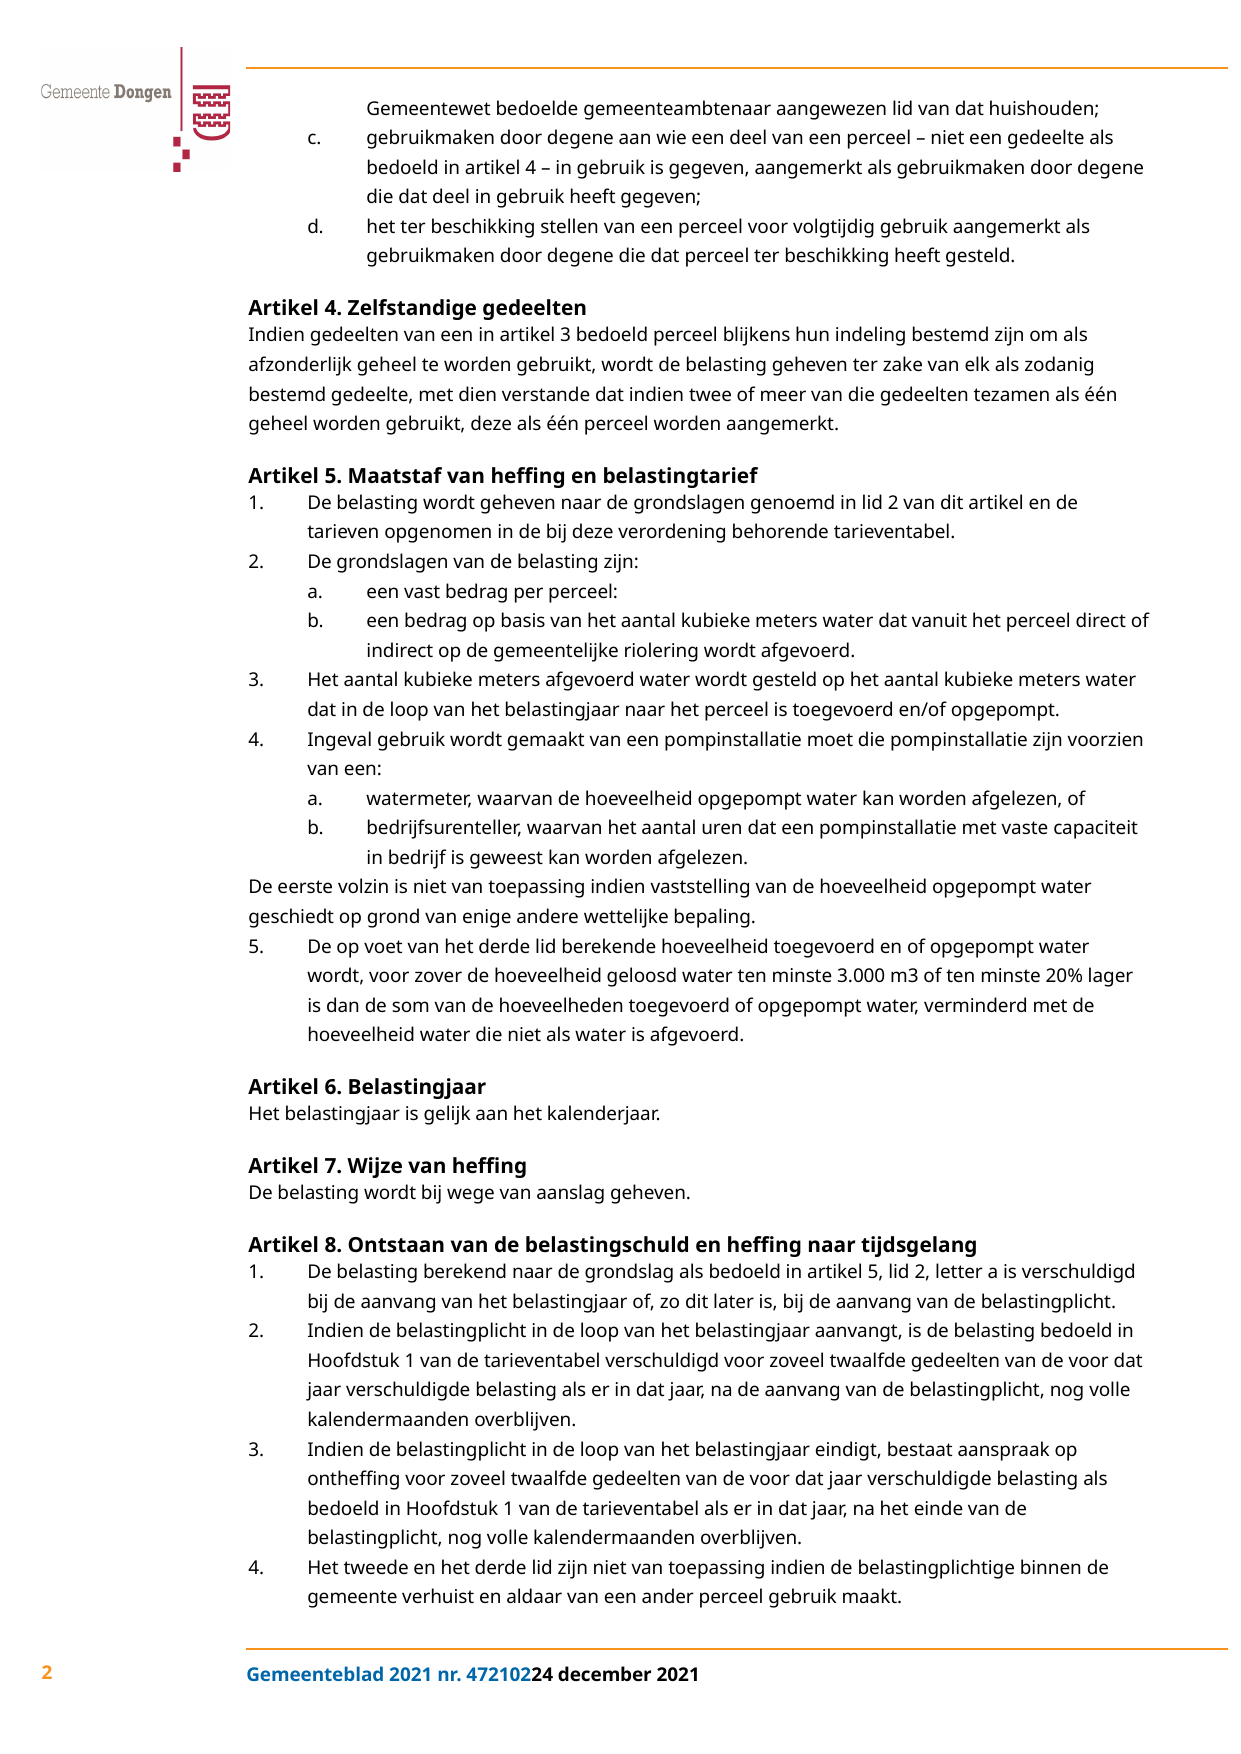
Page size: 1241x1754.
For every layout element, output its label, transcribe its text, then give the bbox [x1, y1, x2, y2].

text Indien gedeelten van een in artikel 3 bedoeld perceel blijkens hun indeling bestemd zijn om als afzonderlijk geheel te worden gebruikt, wordt de belasting geheven ter zake van elk als zodanig bestemd gedeelte, met dien verstande dat indien twee of meer van die gedeelten tezamen als één geheel worden gebruikt, deze als één perceel worden aangemerkt. [248, 322, 1152, 436]
text Artikel 7. Wijze van heffing [248, 1151, 1152, 1179]
text De belasting wordt bij wege van aanslag geheven. [248, 1179, 1152, 1205]
list bedrijfsurenteller, waarvan het aantal uren dat een pompinstallatie met vaste capaciteit in bedrijf is geweest kan worden afgelezen. [307, 814, 1152, 870]
list een bedrag op basis van het aantal kubieke meters water dat vanuit het perceel direct of indirect op de gemeentelijke riolering wordt afgevoerd. [307, 607, 1152, 663]
list Het tweede en het derde lid zijn niet van toepassing indien de belastingplichtige binnen de gemeente verhuist en aldaar van een ander perceel gebruik maakt. [248, 1554, 1152, 1609]
list De belasting wordt geheven naar de grondslagen genoemd in lid 2 van dit artikel en de tarieven opgenomen in de bij deze verordening behorende tarieventabel. [248, 489, 1152, 544]
text Artikel 6. Belastingjaar [248, 1072, 1152, 1101]
list De belasting berekend naar de grondslag als bedoeld in artikel 5, lid 2, letter a is verschuldigd bij de aanvang van het belastingjaar of, zo dit later is, bij de aanvang van de belastingplicht. [248, 1258, 1152, 1313]
list Gemeentewet bedoelde gemeenteambtenaar aangewezen lid van dat huishouden; [307, 95, 1152, 121]
list De grondslagen van de belasting zijn: [248, 548, 1152, 574]
text Artikel 8. Ontstaan van de belastingschuld en heffing naar tijdsgelang [248, 1230, 1152, 1258]
list Indien de belastingplicht in de loop van het belastingjaar eindigt, bestaat aanspraak op ontheffing voor zoveel twaalfde gedeelten van de voor dat jaar verschuldigde belasting als bedoeld in Hoofdstuk 1 van de tarieventabel als er in dat jaar, na het einde van de belastingplicht, nog volle kalendermaanden overblijven. [248, 1436, 1152, 1550]
picture [41, 47, 231, 172]
list gebruikmaken door degene aan wie een deel van een perceel – niet een gedeelte als bedoeld in artikel 4 – in gebruik is gegeven, aangemerkt als gebruikmaken door degene die dat deel in gebruik heeft gegeven; [307, 124, 1152, 209]
text Artikel 5. Maatstaf van heffing en belastingtarief [248, 461, 1152, 489]
list een vast bedrag per perceel: [307, 578, 1152, 604]
text Het belastingjaar is gelijk aan het kalenderjaar. [248, 1101, 1152, 1126]
list De op voet van het derde lid berekende hoeveelheid toegevoerd en of opgepompt water wordt, voor zover de hoeveelheid geloosd water ten minste 3.000 m3 of ten minste 20% lager is dan de som van de hoeveelheden toegevoerd of opgepompt water, verminderd met de hoeveelheid water die niet als water is afgevoerd. [248, 933, 1152, 1047]
list watermeter, waarvan de hoeveelheid opgepompt water kan worden afgelezen, of [307, 785, 1152, 811]
list het ter beschikking stellen van een perceel voor volgtijdig gebruik aangemerkt als gebruikmaken door degene die dat perceel ter beschikking heeft gesteld. [307, 213, 1152, 268]
text De eerste volzin is niet van toepassing indien vaststelling van de hoeveelheid opgepompt water geschiedt op grond van enige andere wettelijke bepaling. [248, 874, 1152, 929]
list Indien de belastingplicht in de loop van het belastingjaar aanvangt, is de belasting bedoeld in Hoofdstuk 1 van de tarieventabel verschuldigd voor zoveel twaalfde gedeelten van de voor dat jaar verschuldigde belasting als er in dat jaar, na de aanvang van de belastingplicht, nog volle kalendermaanden overblijven. [248, 1317, 1152, 1432]
list Ingeval gebruik wordt gemaakt van een pompinstallatie moet die pompinstallatie zijn voorzien van een: [248, 726, 1152, 781]
list Het aantal kubieke meters afgevoerd water wordt gesteld op het aantal kubieke meters water dat in de loop van het belastingjaar naar het perceel is toegevoerd en/of opgepompt. [248, 667, 1152, 722]
text Artikel 4. Zelfstandige gedeelten [248, 293, 1152, 322]
